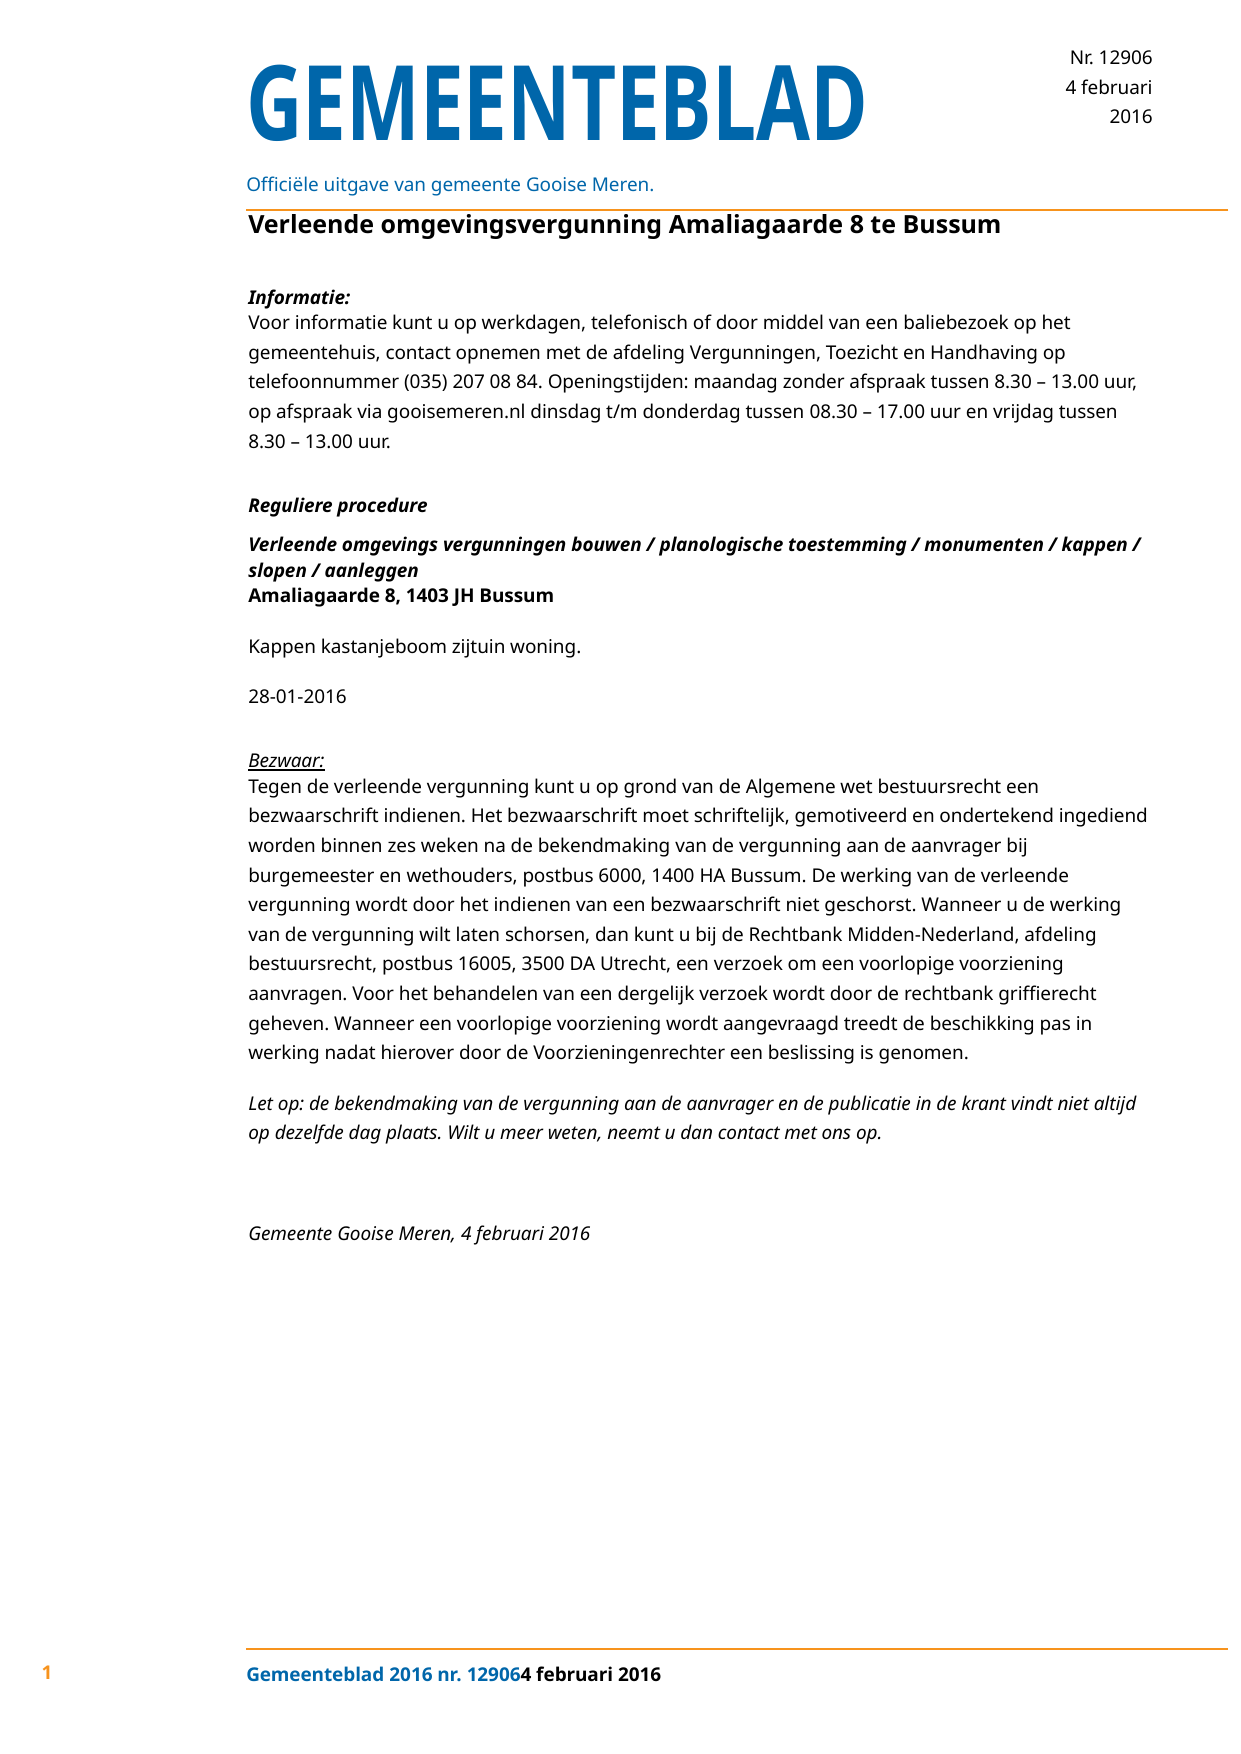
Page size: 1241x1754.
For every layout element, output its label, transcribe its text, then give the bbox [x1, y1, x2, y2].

text 28-01-2016 [248, 683, 1152, 709]
text Verleende omgevingsvergunning Amaliagaarde 8 te Bussum [248, 211, 1152, 241]
text Reguliere procedure [248, 492, 1152, 518]
text Gemeente Gooise Meren, 4 februari 2016 [248, 1220, 1152, 1246]
picture [41, 47, 231, 172]
text Bezwaar: [248, 747, 1152, 773]
text Voor informatie kunt u op werkdagen, telefonisch of door middel van een baliebezoek op het gemeentehuis, contact opnemen met de afdeling Vergunningen, Toezicht en Handhaving op telefoonnummer (035) 207 08 84. Openingstijden: maandag zonder afspraak tussen 8.30 – 13.00 uur, op afspraak via gooisemeren.nl dinsdag t/m donderdag tussen 08.30 – 17.00 uur en vrijdag tussen 8.30 – 13.00 uur. [248, 309, 1152, 454]
text Kappen kastanjeboom zijtuin woning. [248, 633, 1152, 659]
text Amaliagaarde 8, 1403 JH Bussum [248, 583, 1152, 608]
text Tegen de verleende vergunning kunt u op grond van de Algemene wet bestuursrecht een bezwaarschrift indienen. Het bezwaarschrift moet schriftelijk, gemotiveerd en ondertekend ingediend worden binnen zes weken na de bekendmaking van de vergunning aan de aanvrager bij burgemeester en wethouders, postbus 6000, 1400 HA Bussum. De werking van de verleende vergunning wordt door het indienen van een bezwaarschrift niet geschorst. Wanneer u de werking van de vergunning wilt laten schorsen, dan kunt u bij de Rechtbank Midden-Nederland, afdeling bestuursrecht, postbus 16005, 3500 DA Utrecht, een verzoek om een voorlopige voorziening aanvragen. Voor het behandelen van een dergelijk verzoek wordt door de rechtbank griffierecht geheven. Wanneer een voorlopige voorziening wordt aangevraagd treedt de beschikking pas in werking nadat hierover door de Voorzieningenrechter een beslissing is genomen. [248, 773, 1152, 1065]
text Verleende omgevings vergunningen bouwen / planologische toestemming / monumenten / kappen / slopen / aanleggen [248, 531, 1152, 583]
text Let op: de bekendmaking van de vergunning aan de aanvrager en de publicatie in de krant vindt niet altijd op dezelfde dag plaats. Wilt u meer weten, neemt u dan contact met ons op. [248, 1090, 1152, 1145]
text Informatie: [248, 284, 1152, 309]
